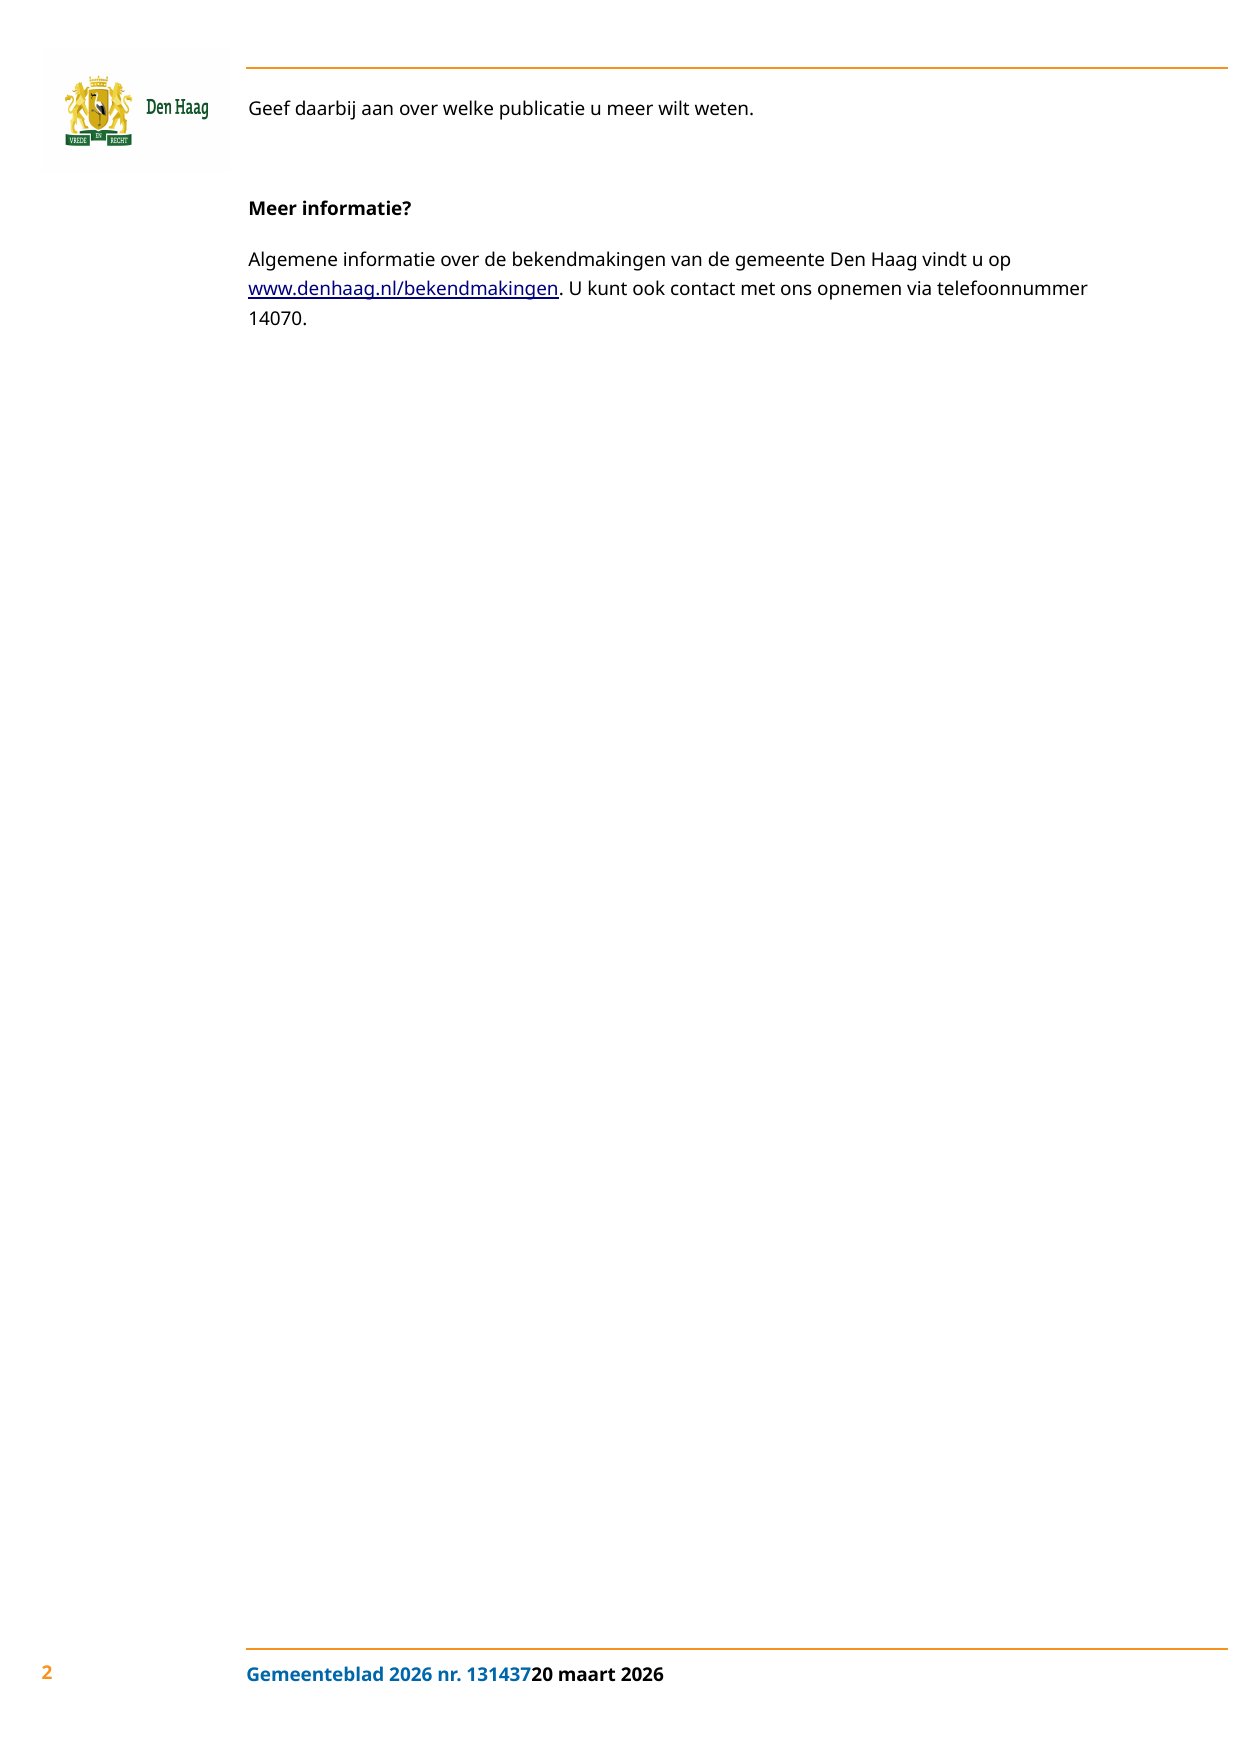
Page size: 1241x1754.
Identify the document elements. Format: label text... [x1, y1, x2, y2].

picture [41, 47, 231, 172]
text Geef daarbij aan over welke publicatie u meer wilt weten. [248, 95, 1152, 121]
text Algemene informatie over de bekendmakingen van de gemeente Den Haag vindt u op www.denhaag.nl/bekendmakingen. U kunt ook contact met ons opnemen via telefoonnummer 14070. [248, 246, 1152, 331]
text Meer informatie? [248, 196, 1152, 221]
